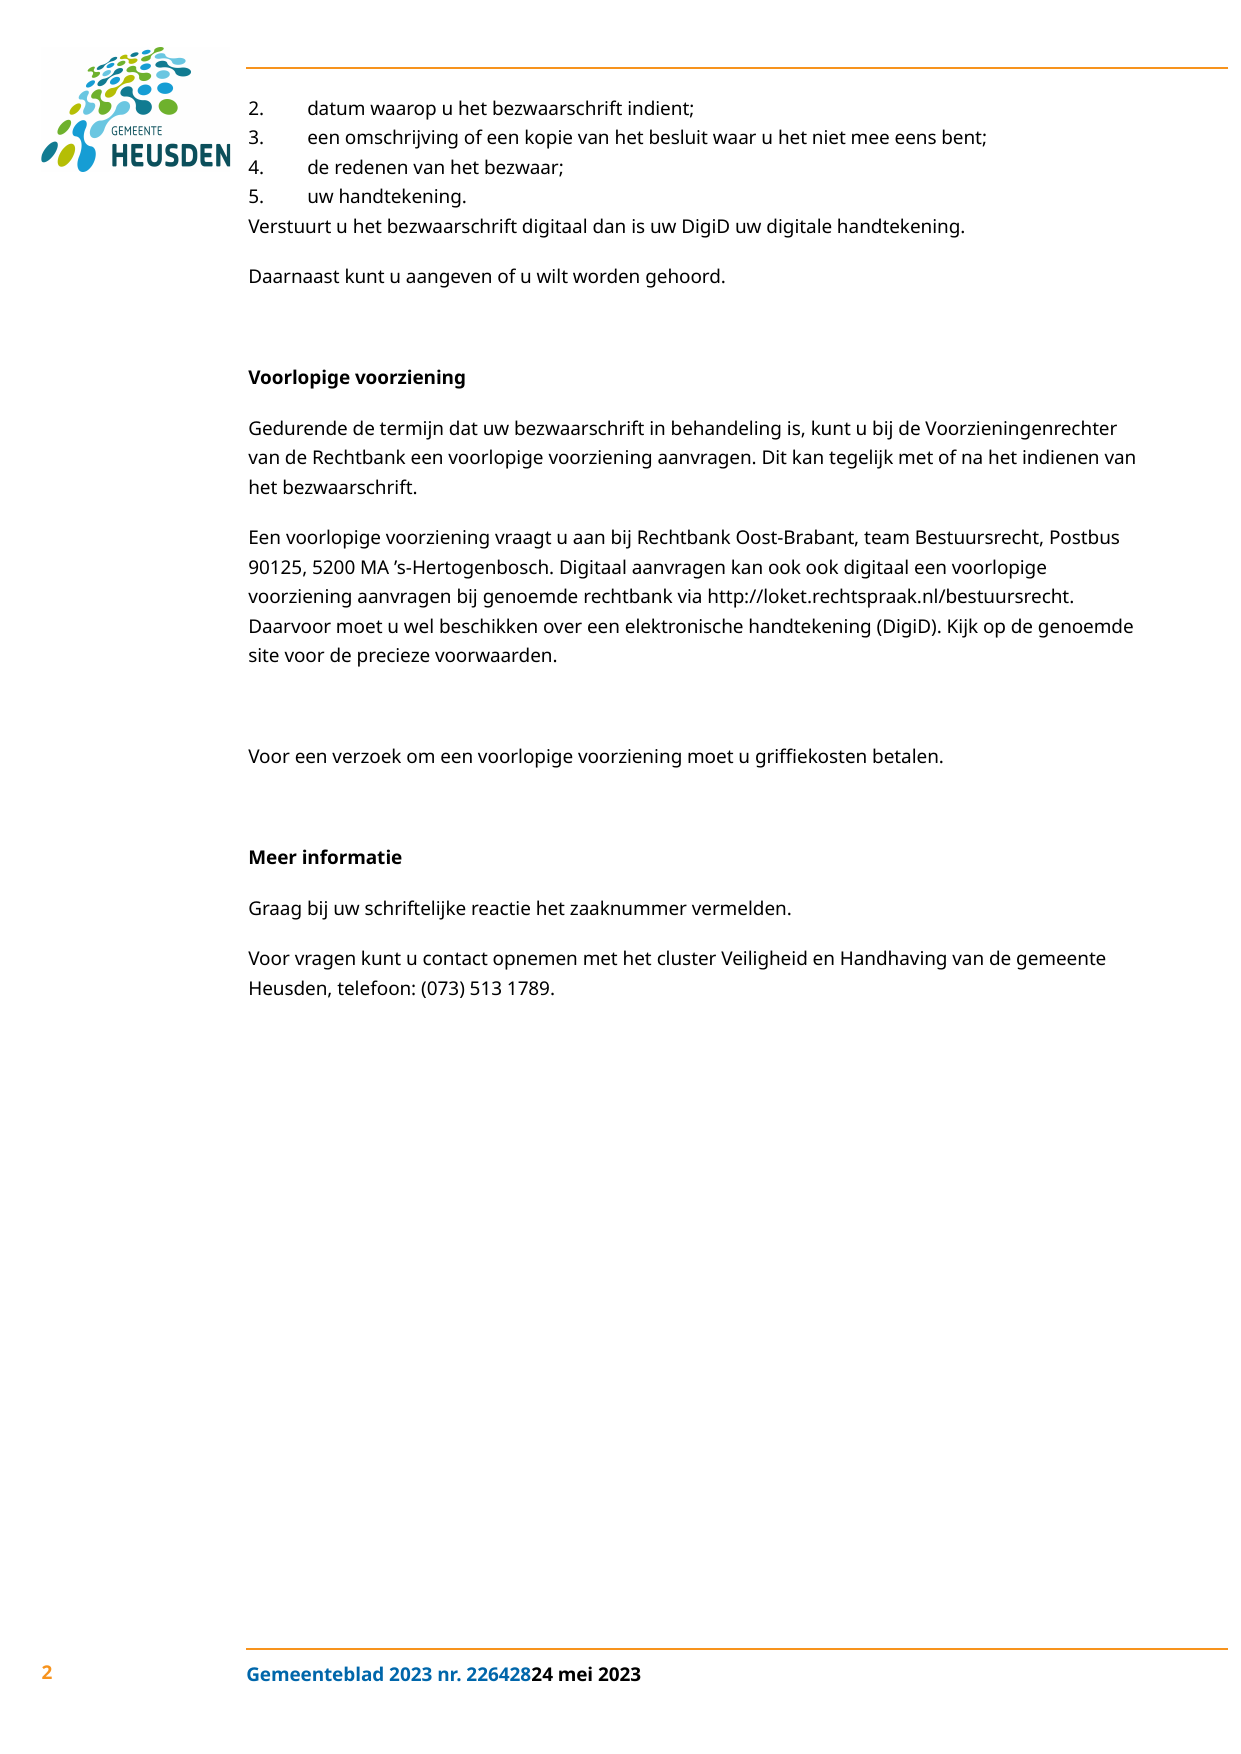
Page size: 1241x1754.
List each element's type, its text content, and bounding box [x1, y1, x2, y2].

list datum waarop u het bezwaarschrift indient; [248, 95, 1152, 121]
text Verstuurt u het bezwaarschrift digitaal dan is uw DigiD uw digitale handtekening. [248, 213, 1152, 239]
list uw handtekening. [248, 183, 1152, 209]
text Gedurende de termijn dat uw bezwaarschrift in behandeling is, kunt u bij de Voorzieningenrechter van de Rechtbank een voorlopige voorziening aanvragen. Dit kan tegelijk met of na het indienen van het bezwaarschrift. [248, 415, 1152, 500]
list een omschrijving of een kopie van het besluit waar u het niet mee eens bent; [248, 124, 1152, 150]
text Daarnaast kunt u aangeven of u wilt worden gehoord. [248, 263, 1152, 289]
text Voorlopige voorziening [248, 364, 1152, 390]
text Graag bij uw schriftelijke reactie het zaaknummer vermelden. [248, 895, 1152, 921]
list de redenen van het bezwaar; [248, 154, 1152, 180]
text Voor een verzoek om een voorlopige voorziening moet u griffiekosten betalen. [248, 743, 1152, 769]
text Meer informatie [248, 844, 1152, 870]
picture [41, 47, 231, 172]
text Een voorlopige voorziening vraagt u aan bij Rechtbank Oost-Brabant, team Bestuursrecht, Postbus 90125, 5200 MA ’s-Hertogenbosch. Digitaal aanvragen kan ook ook digitaal een voorlopige voorziening aanvragen bij genoemde rechtbank via http://loket.rechtspraak.nl/bestuursrecht. Daarvoor moet u wel beschikken over een elektronische handtekening (DigiD). Kijk op de genoemde site voor de precieze voorwaarden. [248, 524, 1152, 668]
text Voor vragen kunt u contact opnemen met het cluster Veiligheid en Handhaving van de gemeente Heusden, telefoon: (073) 513 1789. [248, 945, 1152, 1001]
